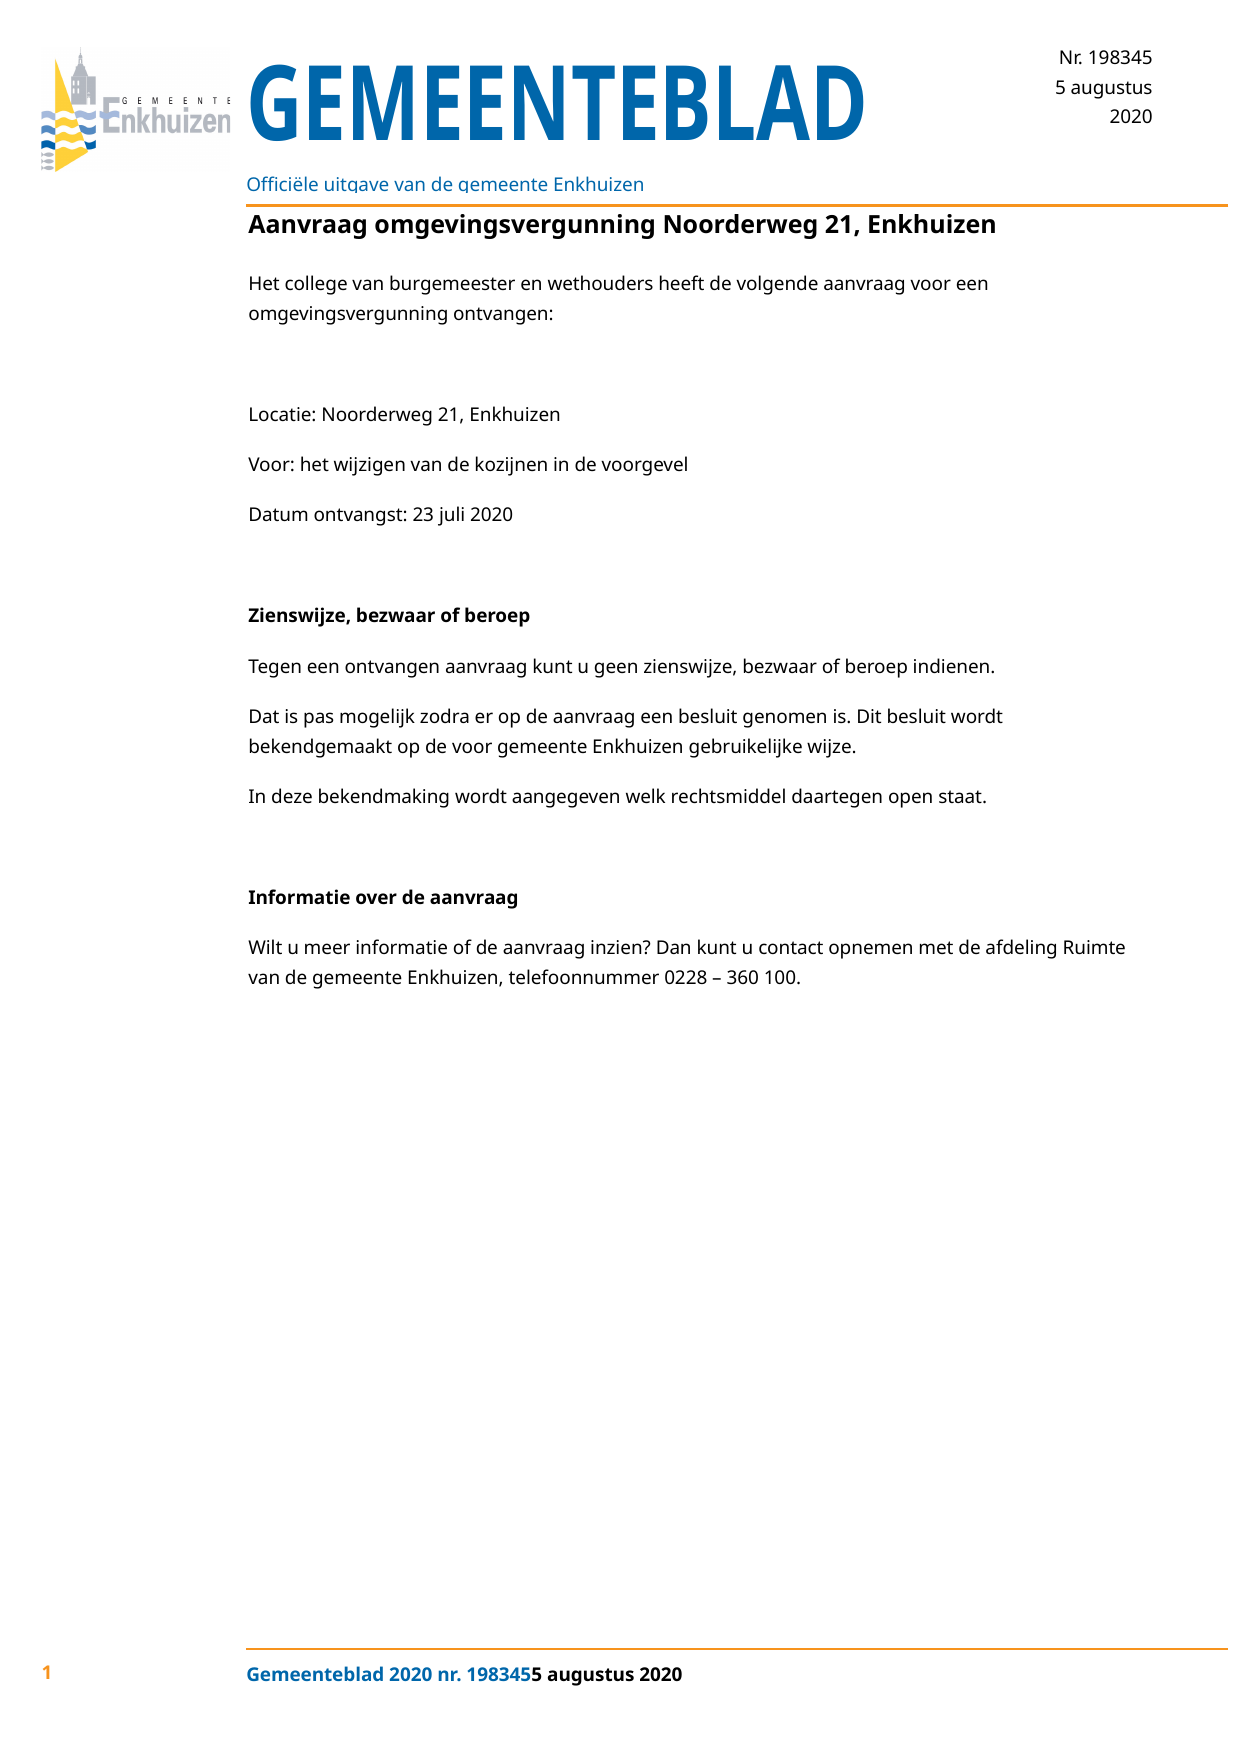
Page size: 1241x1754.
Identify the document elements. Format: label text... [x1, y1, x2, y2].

text In deze bekendmaking wordt aangegeven welk rechtsmiddel daartegen open staat. [248, 783, 1152, 809]
text Wilt u meer informatie of de aanvraag inzien? Dan kunt u contact opnemen met de afdeling Ruimte van de gemeente Enkhuizen, telefoonnummer 0228 – 360 100. [248, 934, 1152, 990]
text Locatie: Noorderweg 21, Enkhuizen [248, 401, 1152, 426]
text Zienswijze, bezwaar of beroep [248, 602, 1152, 628]
text Datum ontvangst: 23 juli 2020 [248, 502, 1152, 527]
picture [41, 47, 231, 172]
text Dat is pas mogelijk zodra er op de aanvraag een besluit genomen is. Dit besluit wordt bekendgemaakt op de voor gemeente Enkhuizen gebruikelijke wijze. [248, 703, 1152, 758]
text Het college van burgemeester en wethouders heeft de volgende aanvraag voor een omgevingsvergunning ontvangen: [248, 270, 1152, 326]
text Voor: het wijzigen van de kozijnen in de voorgevel [248, 451, 1152, 477]
text Tegen een ontvangen aanvraag kunt u geen zienswijze, bezwaar of beroep indienen. [248, 653, 1152, 678]
text Aanvraag omgevingsvergunning Noorderweg 21, Enkhuizen [248, 207, 1152, 241]
text Informatie over de aanvraag [248, 884, 1152, 910]
